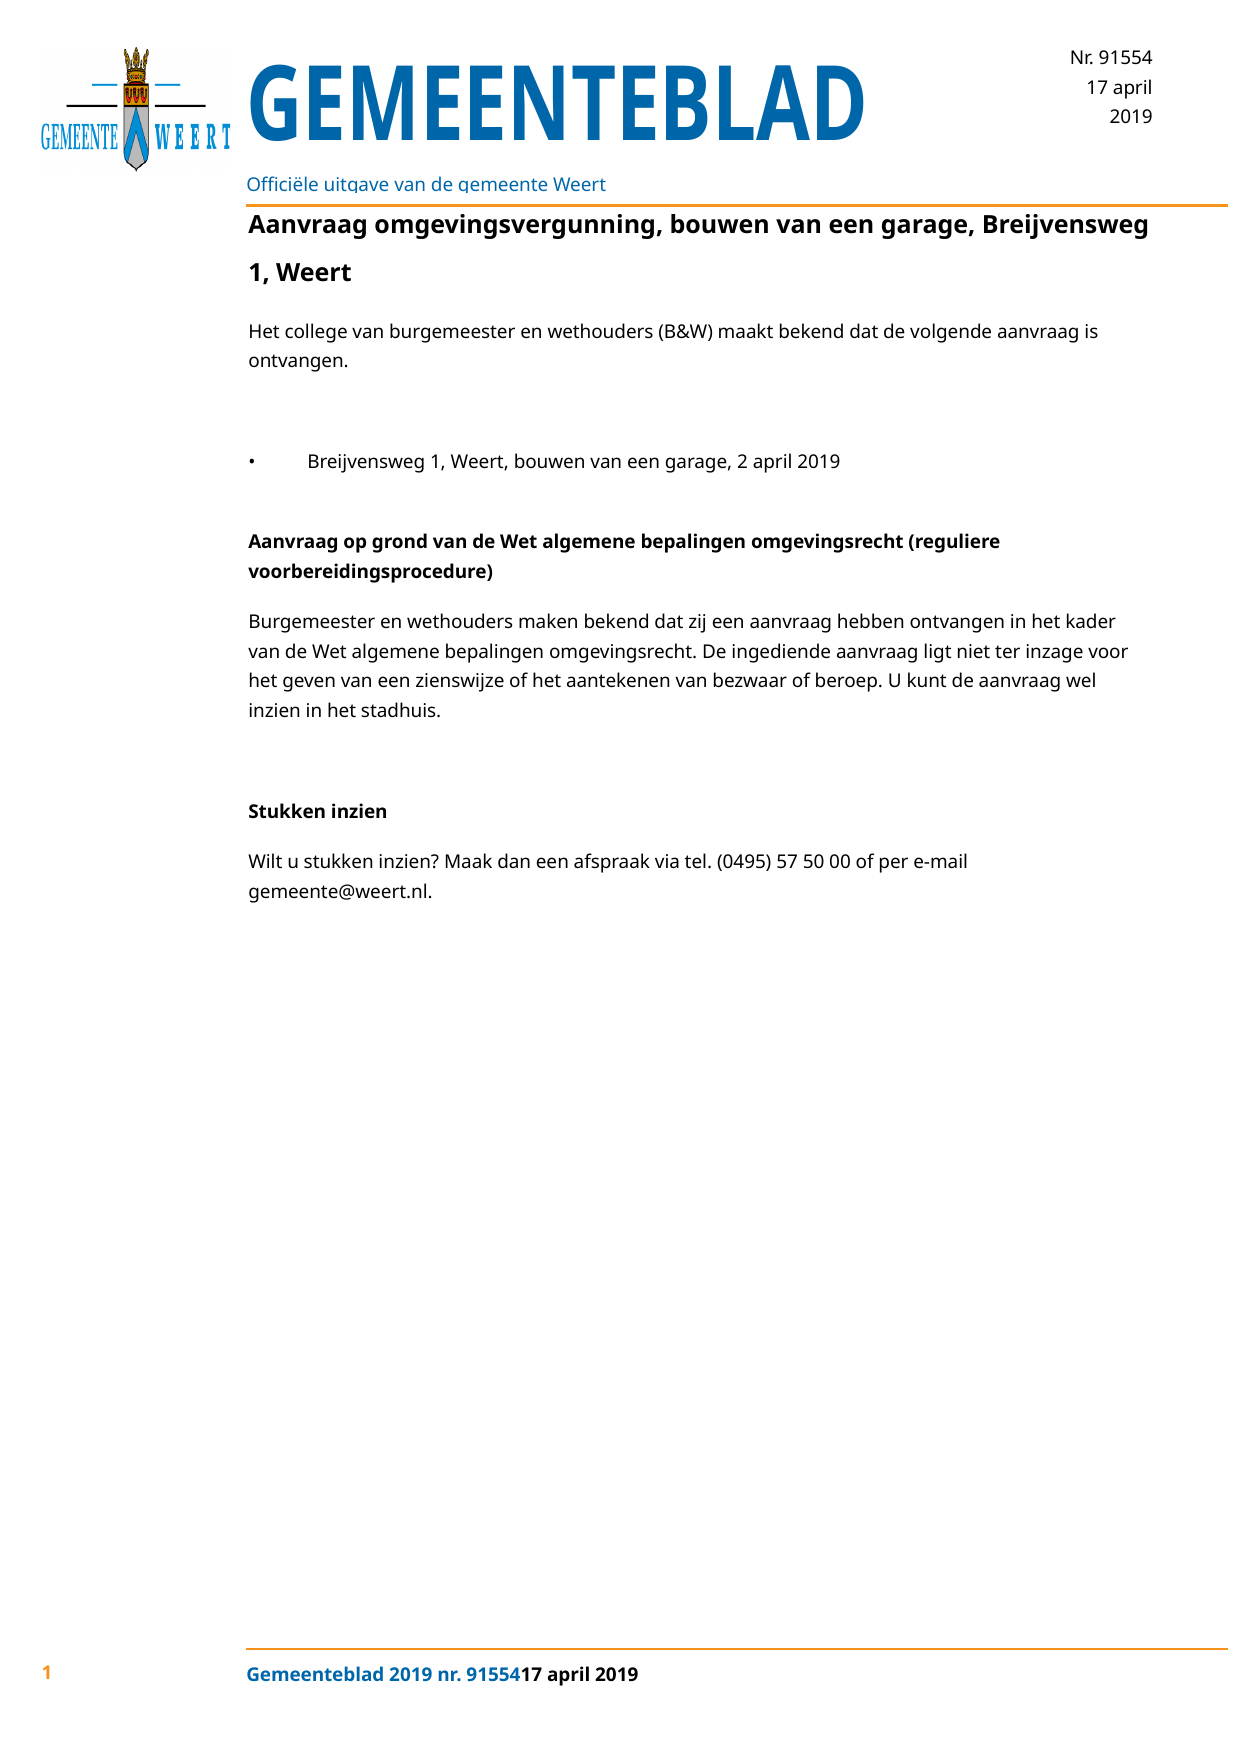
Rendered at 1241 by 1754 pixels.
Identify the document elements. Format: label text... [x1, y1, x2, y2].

text Het college van burgemeester en wethouders (B&W) maakt bekend dat de volgende aanvraag is ontvangen. [248, 318, 1152, 373]
text Wilt u stukken inzien? Maak dan een afspraak via tel. (0495) 57 50 00 of per e-mail gemeente@weert.nl. [248, 848, 1152, 904]
text Aanvraag op grond van de Wet algemene bepalingen omgevingsrecht (reguliere voorbereidingsprocedure) [248, 528, 1152, 584]
picture [41, 47, 231, 172]
text Stukken inzien [248, 798, 1152, 824]
text Aanvraag omgevingsvergunning, bouwen van een garage, Breijvensweg 1, Weert [248, 207, 1152, 288]
list Breijvensweg 1, Weert, bouwen van een garage, 2 april 2019 [248, 448, 1152, 474]
text Burgemeester en wethouders maken bekend dat zij een aanvraag hebben ontvangen in het kader van de Wet algemene bepalingen omgevingsrecht. De ingediende aanvraag ligt niet ter inzage voor het geven van een zienswijze of het aantekenen van bezwaar of beroep. U kunt de aanvraag wel inzien in het stadhuis. [248, 608, 1152, 723]
